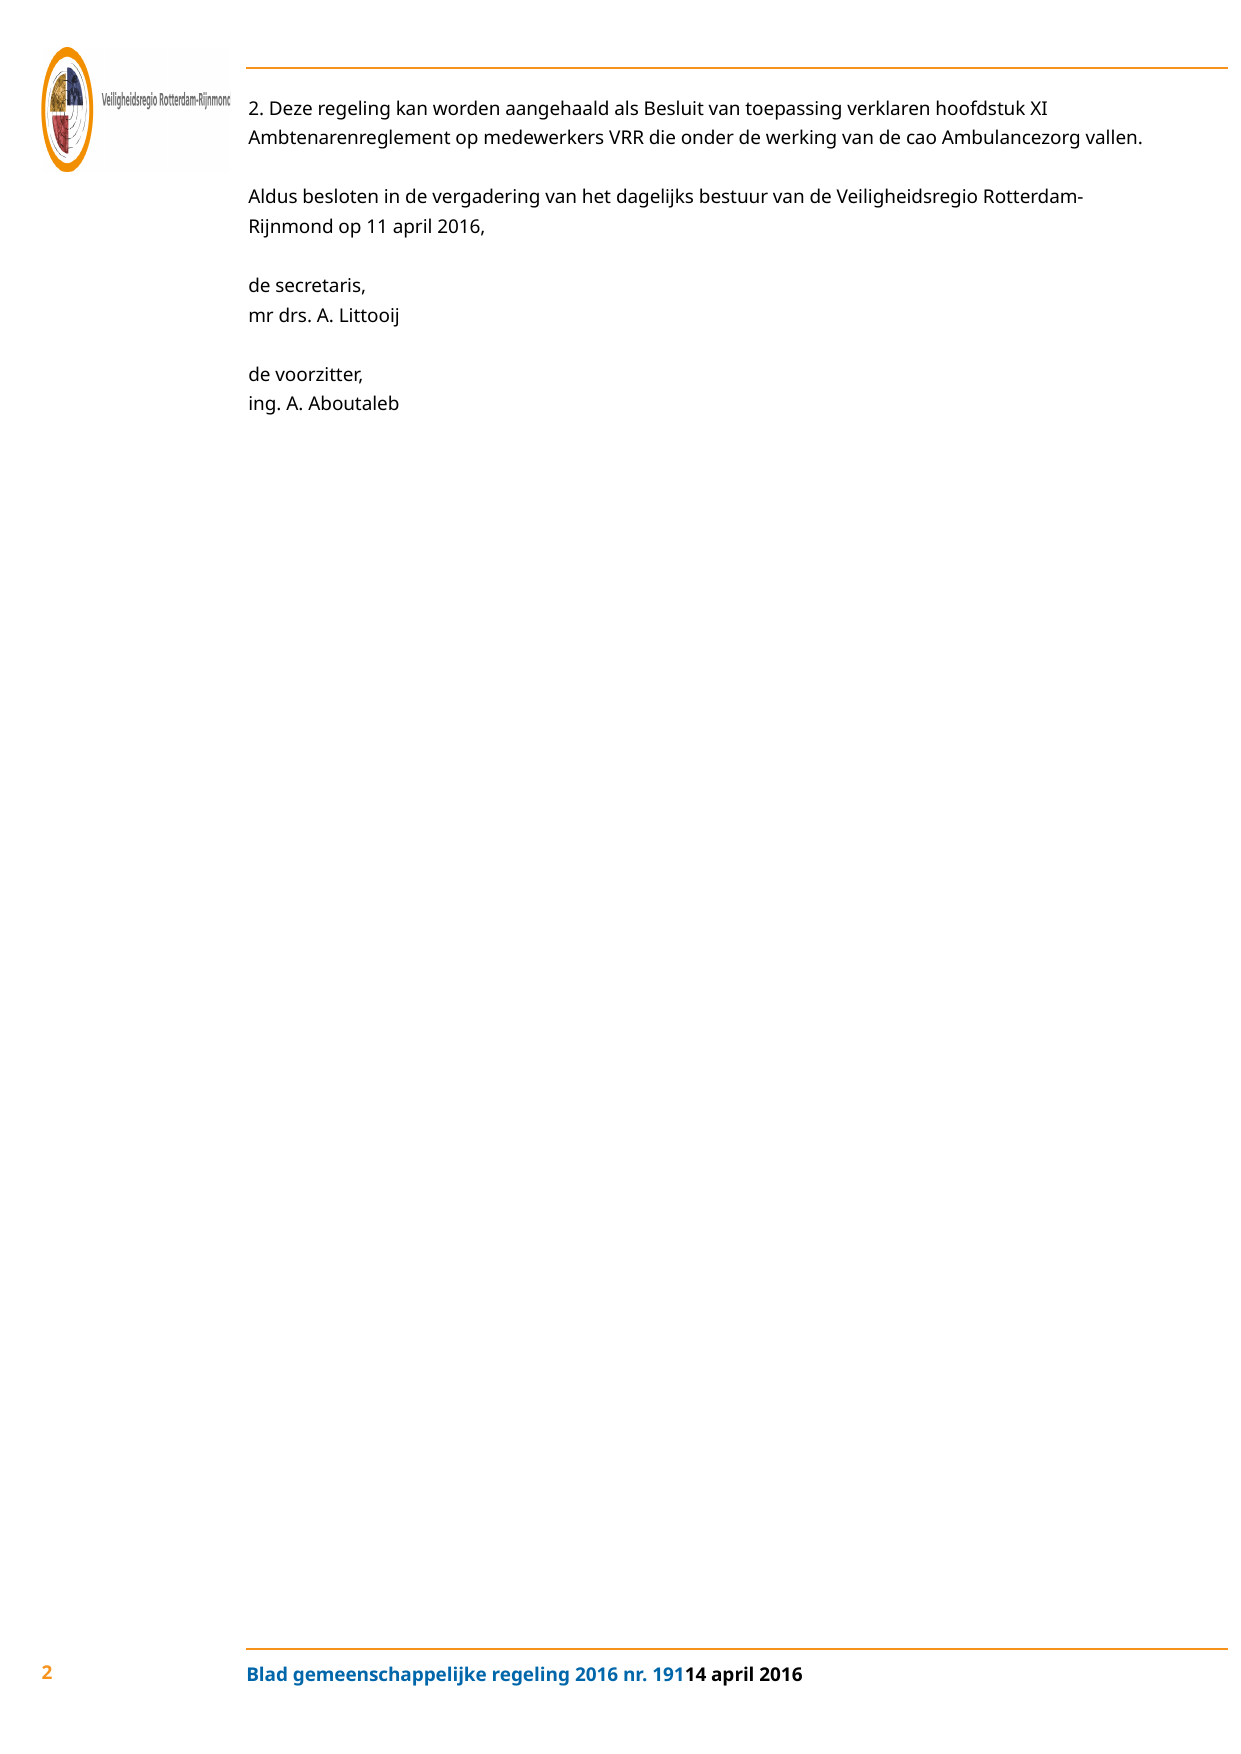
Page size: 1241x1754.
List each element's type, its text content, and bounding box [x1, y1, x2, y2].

text Aldus besloten in de vergadering van het dagelijks bestuur van de Veiligheidsregio Rotterdam-Rijnmond op 11 april 2016, [248, 183, 1152, 239]
text de voorzitter, [248, 361, 1152, 387]
text ing. A. Aboutaleb [248, 391, 1152, 416]
text de secretaris, [248, 272, 1152, 298]
text mr drs. A. Littooij [248, 302, 1152, 328]
picture [41, 47, 231, 172]
text 2. Deze regeling kan worden aangehaald als Besluit van toepassing verklaren hoofdstuk XI Ambtenarenreglement op medewerkers VRR die onder de werking van de cao Ambulancezorg vallen. [248, 95, 1152, 150]
